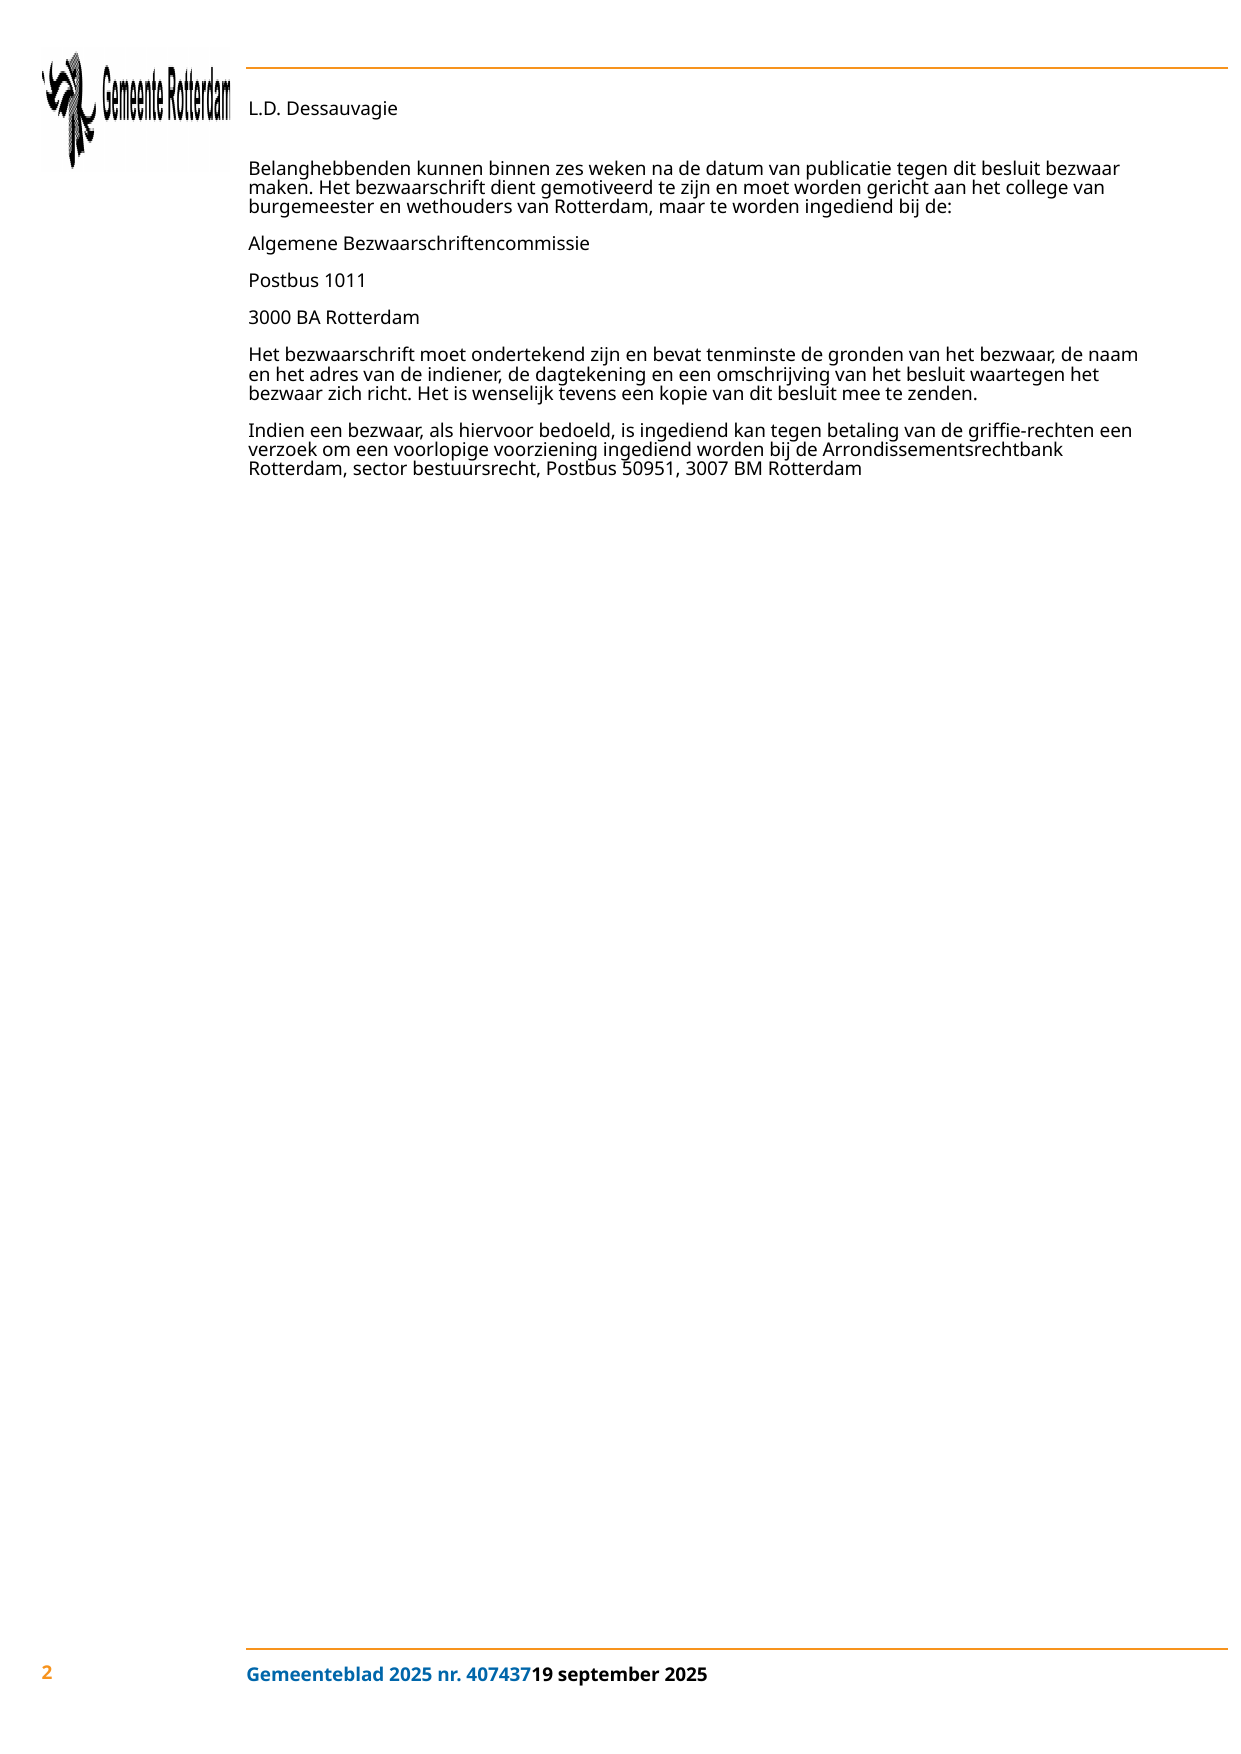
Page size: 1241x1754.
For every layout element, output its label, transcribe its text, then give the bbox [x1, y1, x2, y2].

text Postbus 1011 [248, 272, 1152, 292]
text Algemene Bezwaarschriftencommissie [248, 235, 1152, 255]
picture [41, 47, 231, 172]
text Belanghebbenden kunnen binnen zes weken na de datum van publicatie tegen dit besluit bezwaar maken. Het bezwaarschrift dient gemotiveerd te zijn en moet worden gericht aan het college van burgemeester en wethouders van Rotterdam, maar te worden ingediend bij de: [248, 160, 1152, 218]
text Het bezwaarschrift moet ondertekend zijn en bevat tenminste de gronden van het bezwaar, de naam en het adres van de indiener, de dagtekening en een omschrijving van het besluit waartegen het bezwaar zich richt. Het is wenselijk tevens een kopie van dit besluit mee te zenden. [248, 346, 1152, 404]
text L.D. Dessauvagie [248, 95, 1152, 121]
text 3000 BA Rotterdam [248, 309, 1152, 329]
text Indien een bezwaar, als hiervoor bedoeld, is ingediend kan tegen betaling van de griffie-rechten een verzoek om een voorlopige voorziening ingediend worden bij de Arrondissementsrechtbank Rotterdam, sector bestuursrecht, Postbus 50951, 3007 BM Rotterdam [248, 422, 1152, 480]
